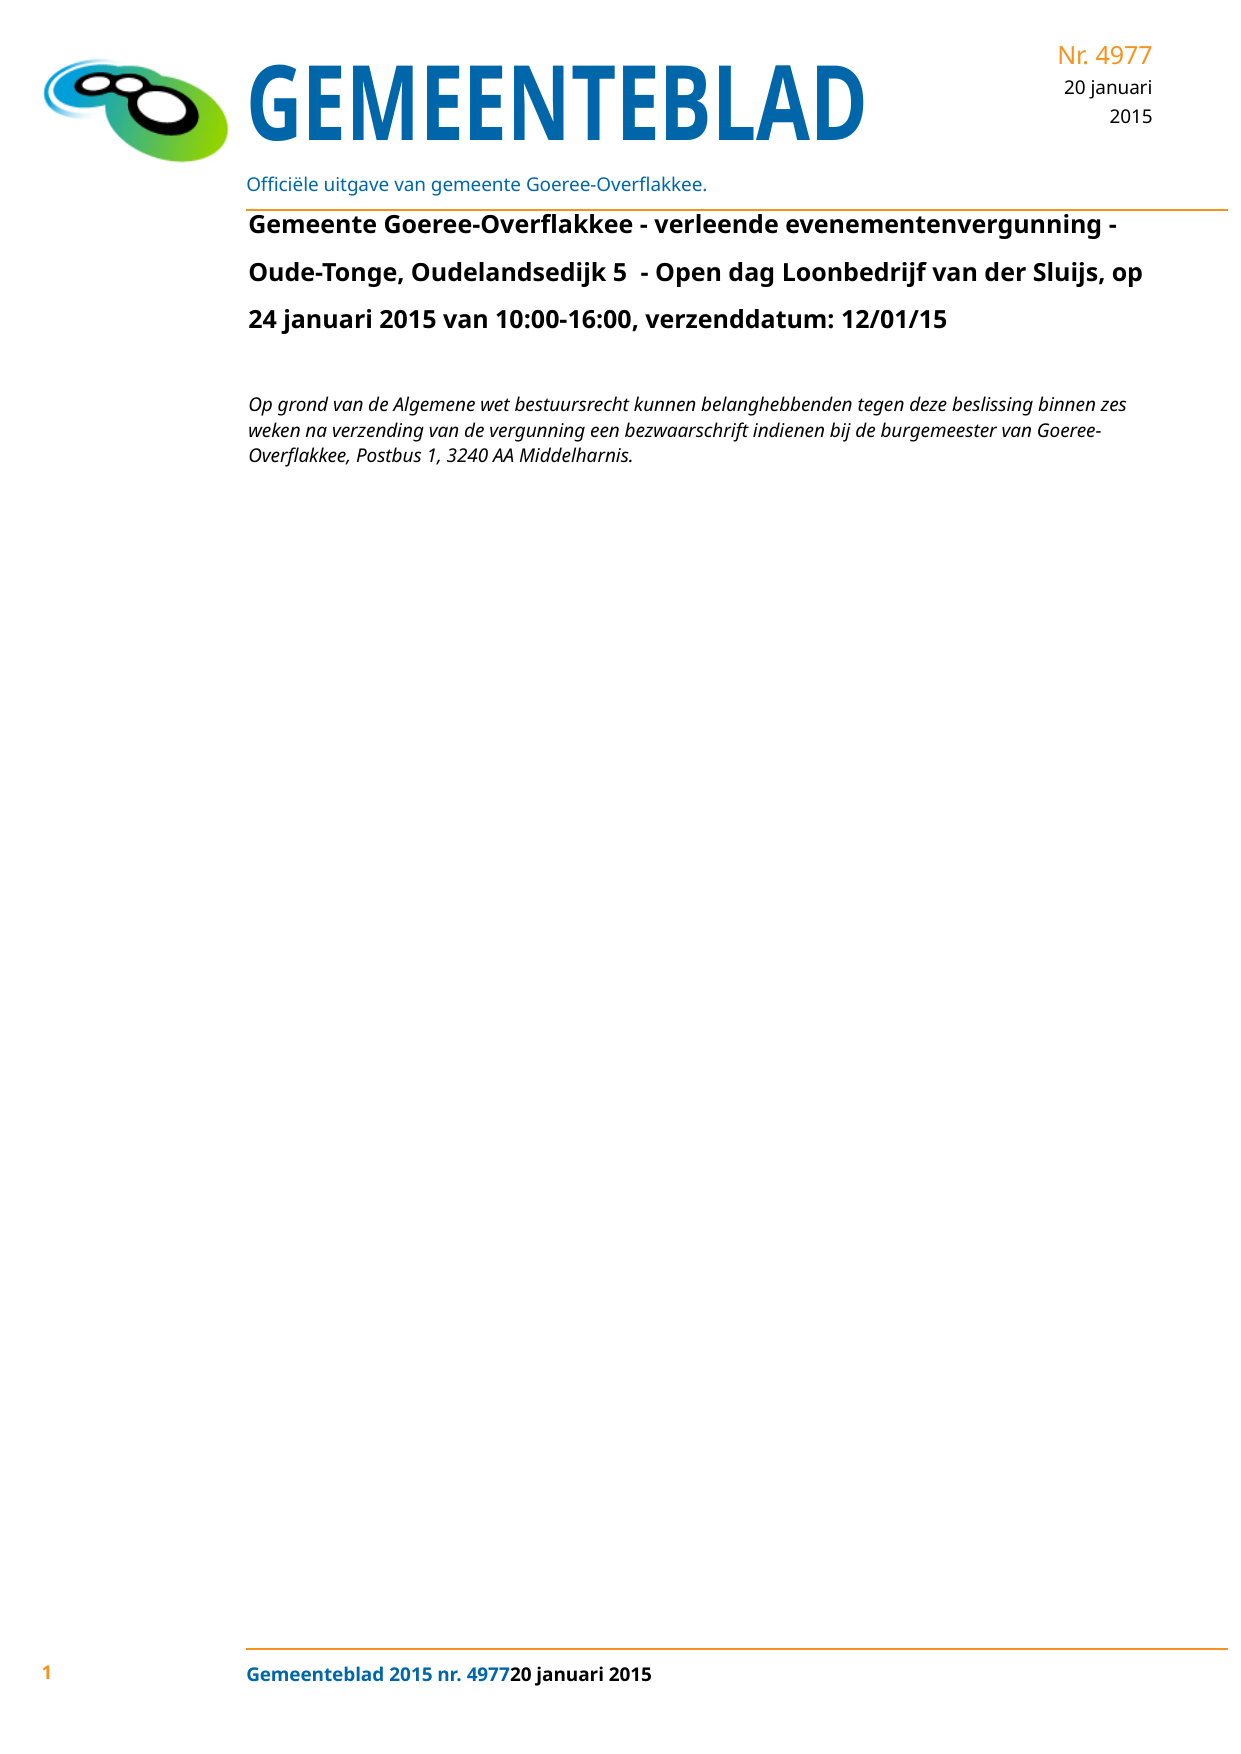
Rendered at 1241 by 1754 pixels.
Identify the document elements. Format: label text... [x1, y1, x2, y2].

picture [41, 47, 231, 172]
text Gemeente Goeree-Overflakkee - verleende evenementenvergunning - Oude-Tonge, Oudelandsedijk 5 - Open dag Loonbedrijf van der Sluijs, op 24 januari 2015 van 10:00-16:00, verzenddatum: 12/01/15 [248, 211, 1152, 336]
text Op grond van de Algemene wet bestuursrecht kunnen belanghebbenden tegen deze beslissing binnen zes weken na verzending van de vergunning een bezwaarschrift indienen bij de burgemeester van Goeree-Overflakkee, Postbus 1, 3240 AA Middelharnis. [248, 391, 1152, 468]
